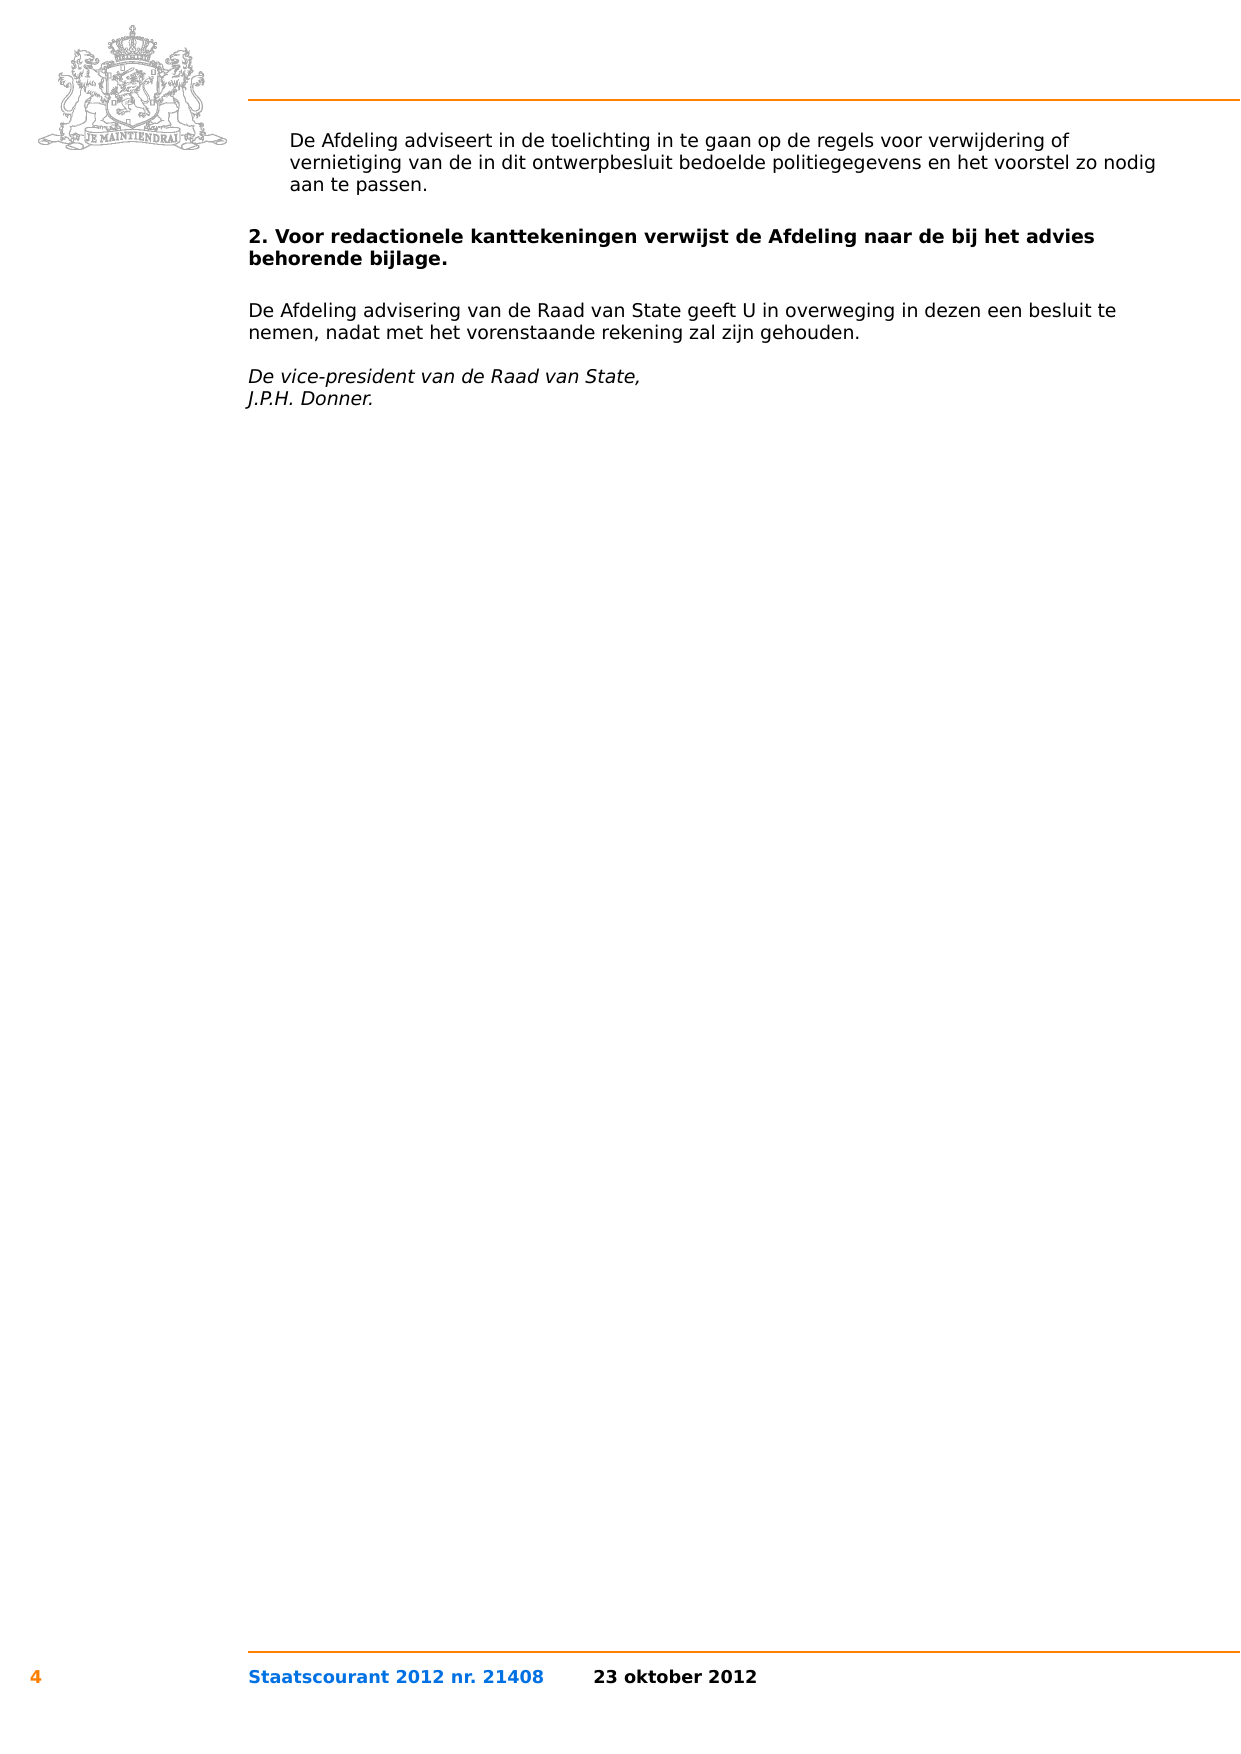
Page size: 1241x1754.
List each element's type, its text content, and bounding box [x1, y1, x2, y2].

text De vice-president van de Raad van State, J.P.H. Donner. [248, 366, 1163, 409]
picture [38, 25, 227, 150]
text De Afdeling advisering van de Raad van State geeft U in overweging in dezen een besluit te nemen, nadat met het vorenstaande rekening zal zijn gehouden. [248, 300, 1163, 344]
text De Afdeling adviseert in de toelichting in te gaan op de regels voor verwijdering of vernietiging van de in dit ontwerpbesluit bedoelde politiegegevens en het voorstel zo nodig aan te passen. [289, 130, 1163, 196]
subtitle 2. Voor redactionele kanttekeningen verwijst de Afdeling naar de bij het advies behorende bijlage. [248, 226, 1163, 270]
